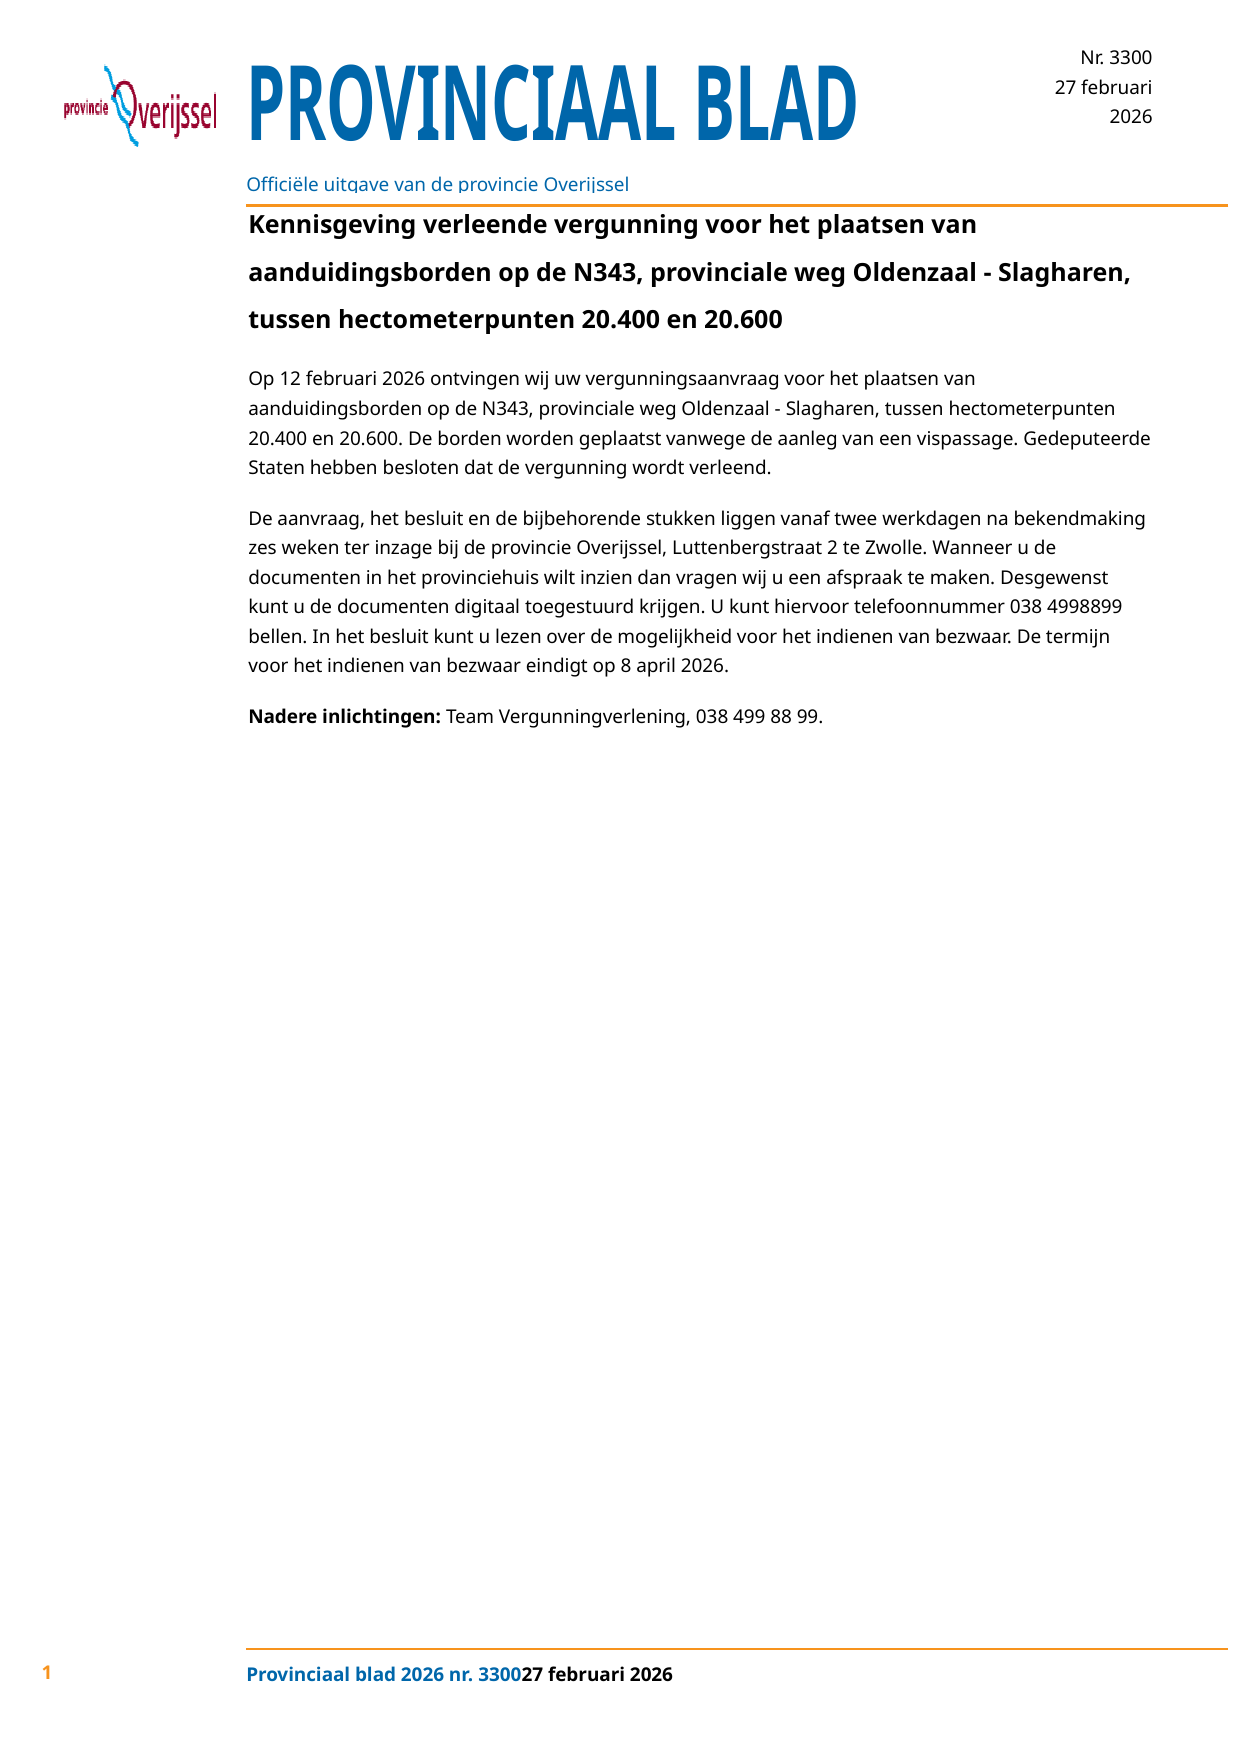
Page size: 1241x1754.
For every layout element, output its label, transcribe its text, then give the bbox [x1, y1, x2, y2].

text De aanvraag, het besluit en de bijbehorende stukken liggen vanaf twee werkdagen na bekendmaking zes weken ter inzage bij de provincie Overijssel, Luttenbergstraat 2 te Zwolle. Wanneer u de documenten in het provinciehuis wilt inzien dan vragen wij u een afspraak te maken. Desgewenst kunt u de documenten digitaal toegestuurd krijgen. U kunt hiervoor telefoonnummer 038 4998899 bellen. In het besluit kunt u lezen over de mogelijkheid voor het indienen van bezwaar. De termijn voor het indienen van bezwaar eindigt op 8 april 2026. [248, 505, 1152, 678]
text Nadere inlichtingen: Team Vergunningverlening, 038 499 88 99. [248, 703, 1152, 729]
text Kennisgeving verleende vergunning voor het plaatsen van aanduidingsborden op de N343, provinciale weg Oldenzaal - Slagharen, tussen hectometerpunten 20.400 en 20.600 [248, 207, 1152, 336]
picture [41, 47, 231, 172]
text Op 12 februari 2026 ontvingen wij uw vergunningsaanvraag voor het plaatsen van aanduidingsborden op de N343, provinciale weg Oldenzaal - Slagharen, tussen hectometerpunten 20.400 en 20.600. De borden worden geplaatst vanwege de aanleg van een vispassage. Gedeputeerde Staten hebben besloten dat de vergunning wordt verleend. [248, 366, 1152, 480]
